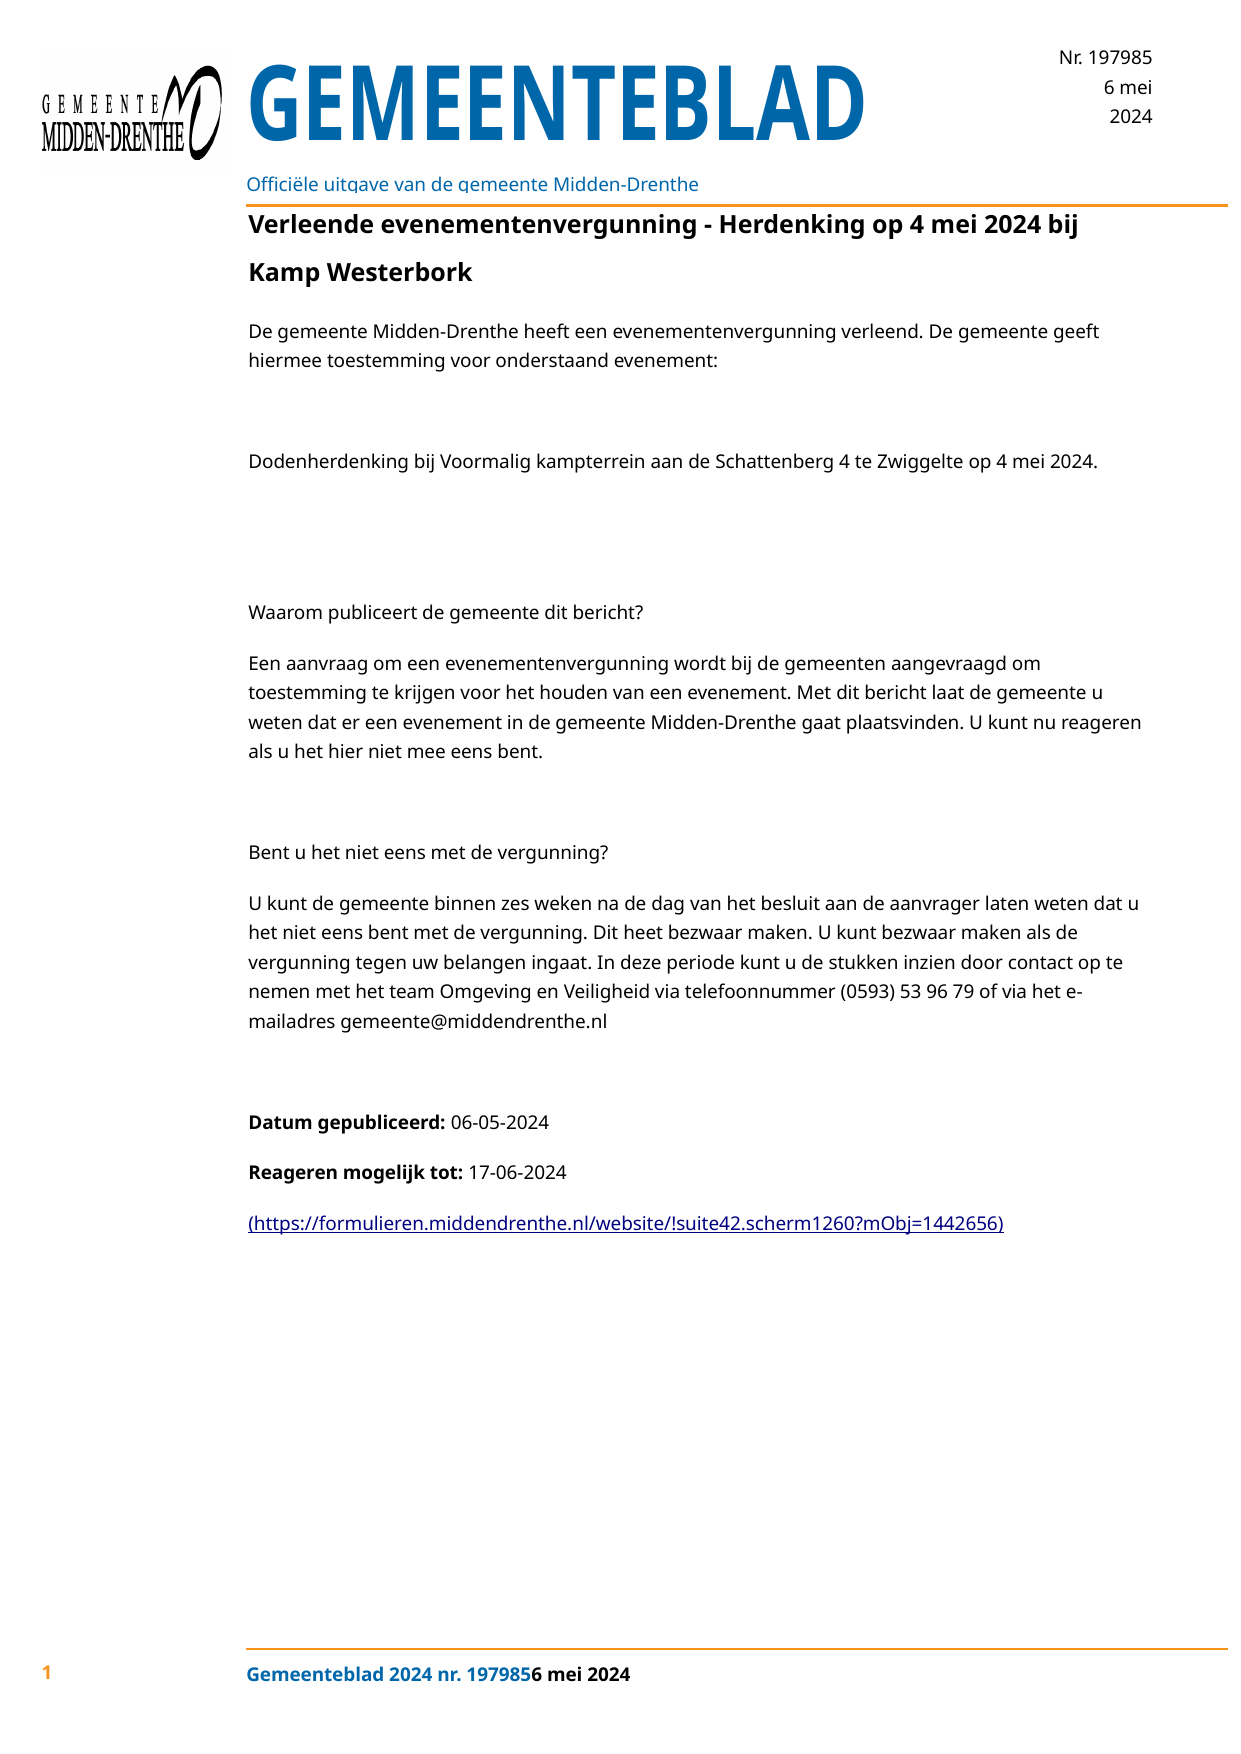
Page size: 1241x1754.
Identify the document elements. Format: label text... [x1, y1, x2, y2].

text De gemeente Midden-Drenthe heeft een evenementenvergunning verleend. De gemeente geeft hiermee toestemming voor onderstaand evenement: [248, 318, 1152, 373]
text U kunt de gemeente binnen zes weken na de dag van het besluit aan de aanvrager laten weten dat u het niet eens bent met de vergunning. Dit heet bezwaar maken. U kunt bezwaar maken als de vergunning tegen uw belangen ingaat. In deze periode kunt u de stukken inzien door contact op te nemen met het team Omgeving en Veiligheid via telefoonnummer (0593) 53 96 79 of via het e-mailadres gemeente@middendrenthe.nl [248, 890, 1152, 1034]
text (https://formulieren.middendrenthe.nl/website/!suite42.scherm1260?mObj=1442656) [248, 1210, 1152, 1236]
text Datum gepubliceerd: 06-05-2024 [248, 1109, 1152, 1135]
text Verleende evenementenvergunning - Herdenking op 4 mei 2024 bij Kamp Westerbork [248, 207, 1152, 288]
picture [41, 47, 231, 172]
text Reageren mogelijk tot: 17-06-2024 [248, 1159, 1152, 1185]
text Dodenherdenking bij Voormalig kampterrein aan de Schattenberg 4 te Zwiggelte op 4 mei 2024. [248, 448, 1152, 474]
text Bent u het niet eens met de vergunning? [248, 839, 1152, 865]
text Waarom publiceert de gemeente dit bericht? [248, 599, 1152, 625]
text Een aanvraag om een evenementenvergunning wordt bij de gemeenten aangevraagd om toestemming te krijgen voor het houden van een evenement. Met dit bericht laat de gemeente u weten dat er een evenement in de gemeente Midden-Drenthe gaat plaatsvinden. U kunt nu reageren als u het hier niet mee eens bent. [248, 650, 1152, 764]
